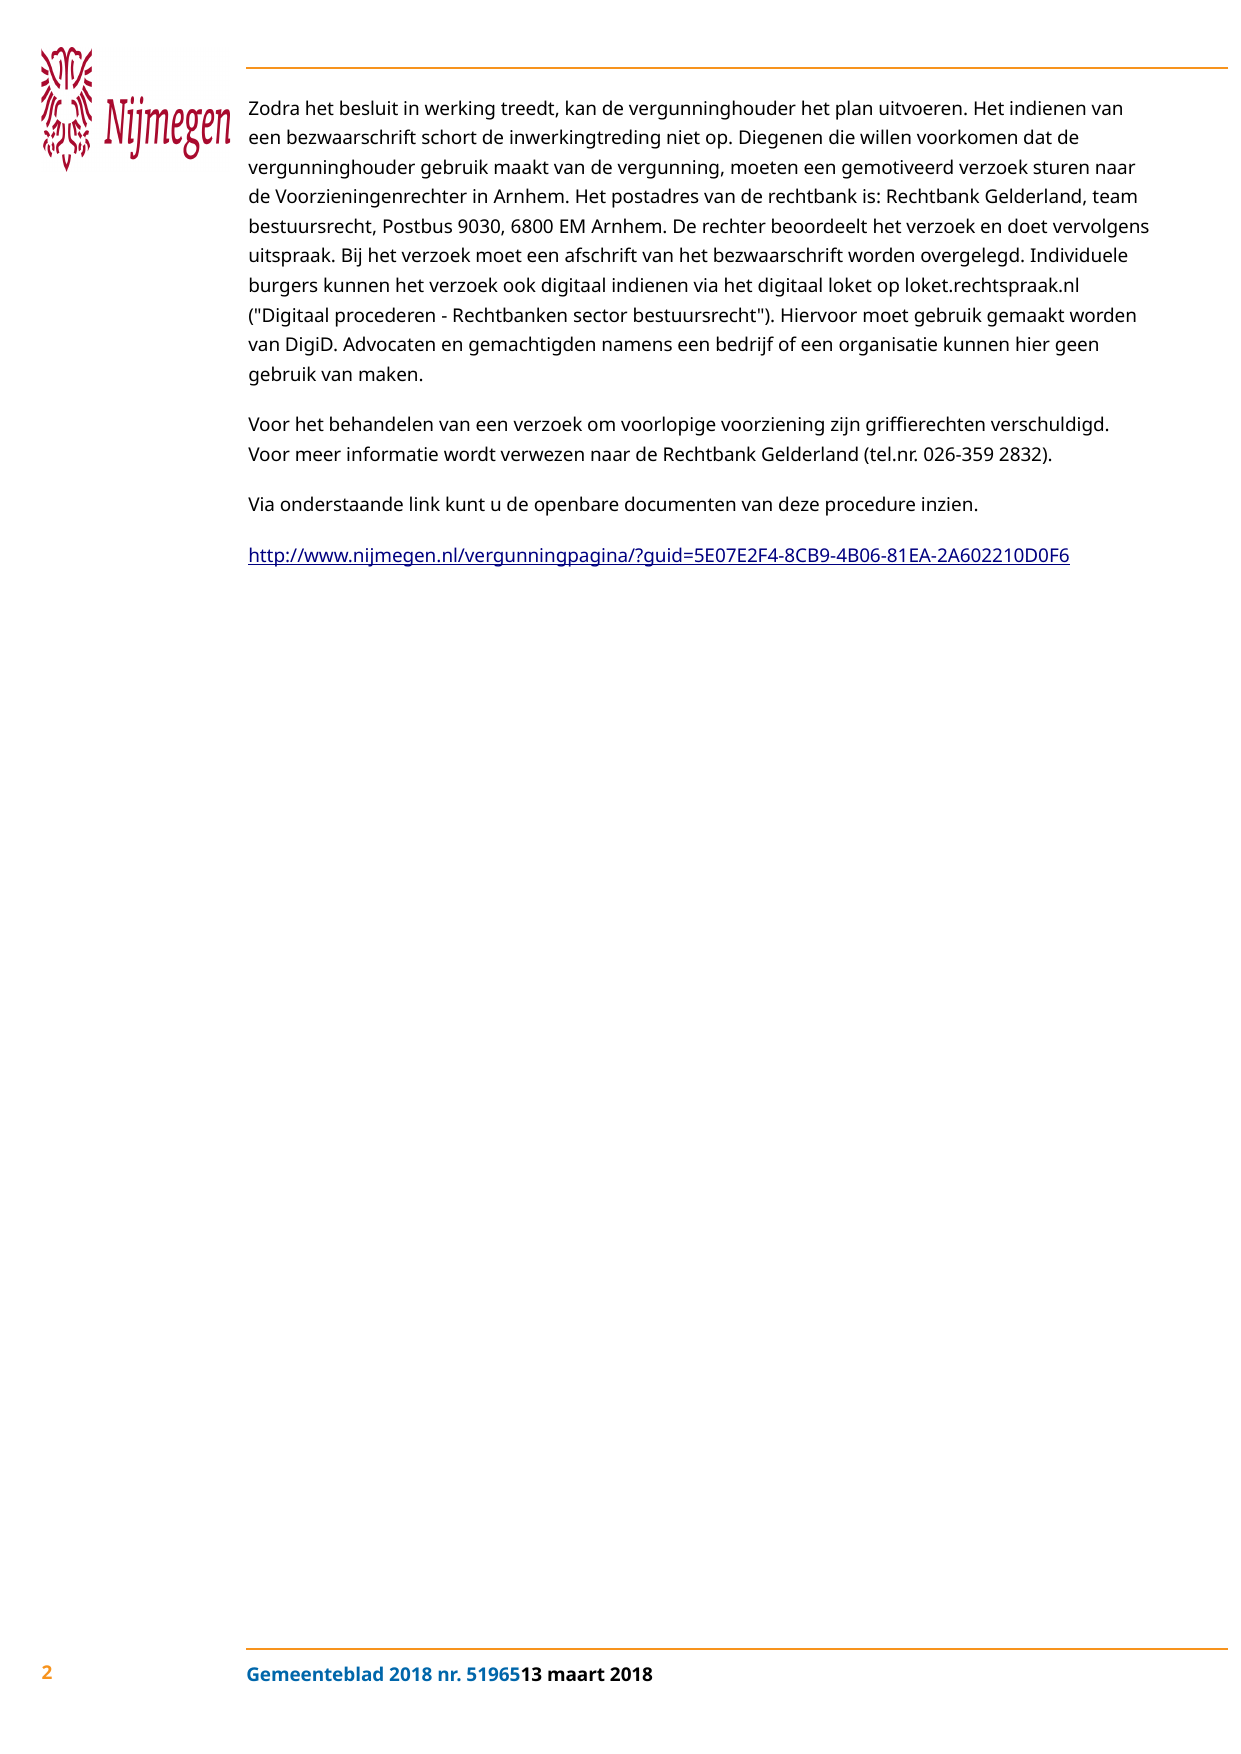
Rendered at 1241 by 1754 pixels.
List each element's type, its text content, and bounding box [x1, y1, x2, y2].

text Voor het behandelen van een verzoek om voorlopige voorziening zijn griffierechten verschuldigd. Voor meer informatie wordt verwezen naar de Rechtbank Gelderland (tel.nr. 026-359 2832). [248, 411, 1152, 467]
text Zodra het besluit in werking treedt, kan de vergunninghouder het plan uitvoeren. Het indienen van een bezwaarschrift schort de inwerkingtreding niet op. Diegenen die willen voorkomen dat de vergunninghouder gebruik maakt van de vergunning, moeten een gemotiveerd verzoek sturen naar de Voorzieningenrechter in Arnhem. Het postadres van de rechtbank is: Rechtbank Gelderland, team bestuursrecht, Postbus 9030, 6800 EM Arnhem. De rechter beoordeelt het verzoek en doet vervolgens uitspraak. Bij het verzoek moet een afschrift van het bezwaarschrift worden overgelegd. Individuele burgers kunnen het verzoek ook digitaal indienen via het digitaal loket op loket.rechtspraak.nl ("Digitaal procederen - Rechtbanken sector bestuursrecht"). Hiervoor moet gebruik gemaakt worden van DigiD. Advocaten en gemachtigden namens een bedrijf of een organisatie kunnen hier geen gebruik van maken. [248, 95, 1152, 387]
text http://www.nijmegen.nl/vergunningpagina/?guid=5E07E2F4-8CB9-4B06-81EA-2A602210D0F6 [248, 542, 1152, 568]
picture [41, 47, 231, 172]
text Via onderstaande link kunt u de openbare documenten van deze procedure inzien. [248, 491, 1152, 517]
